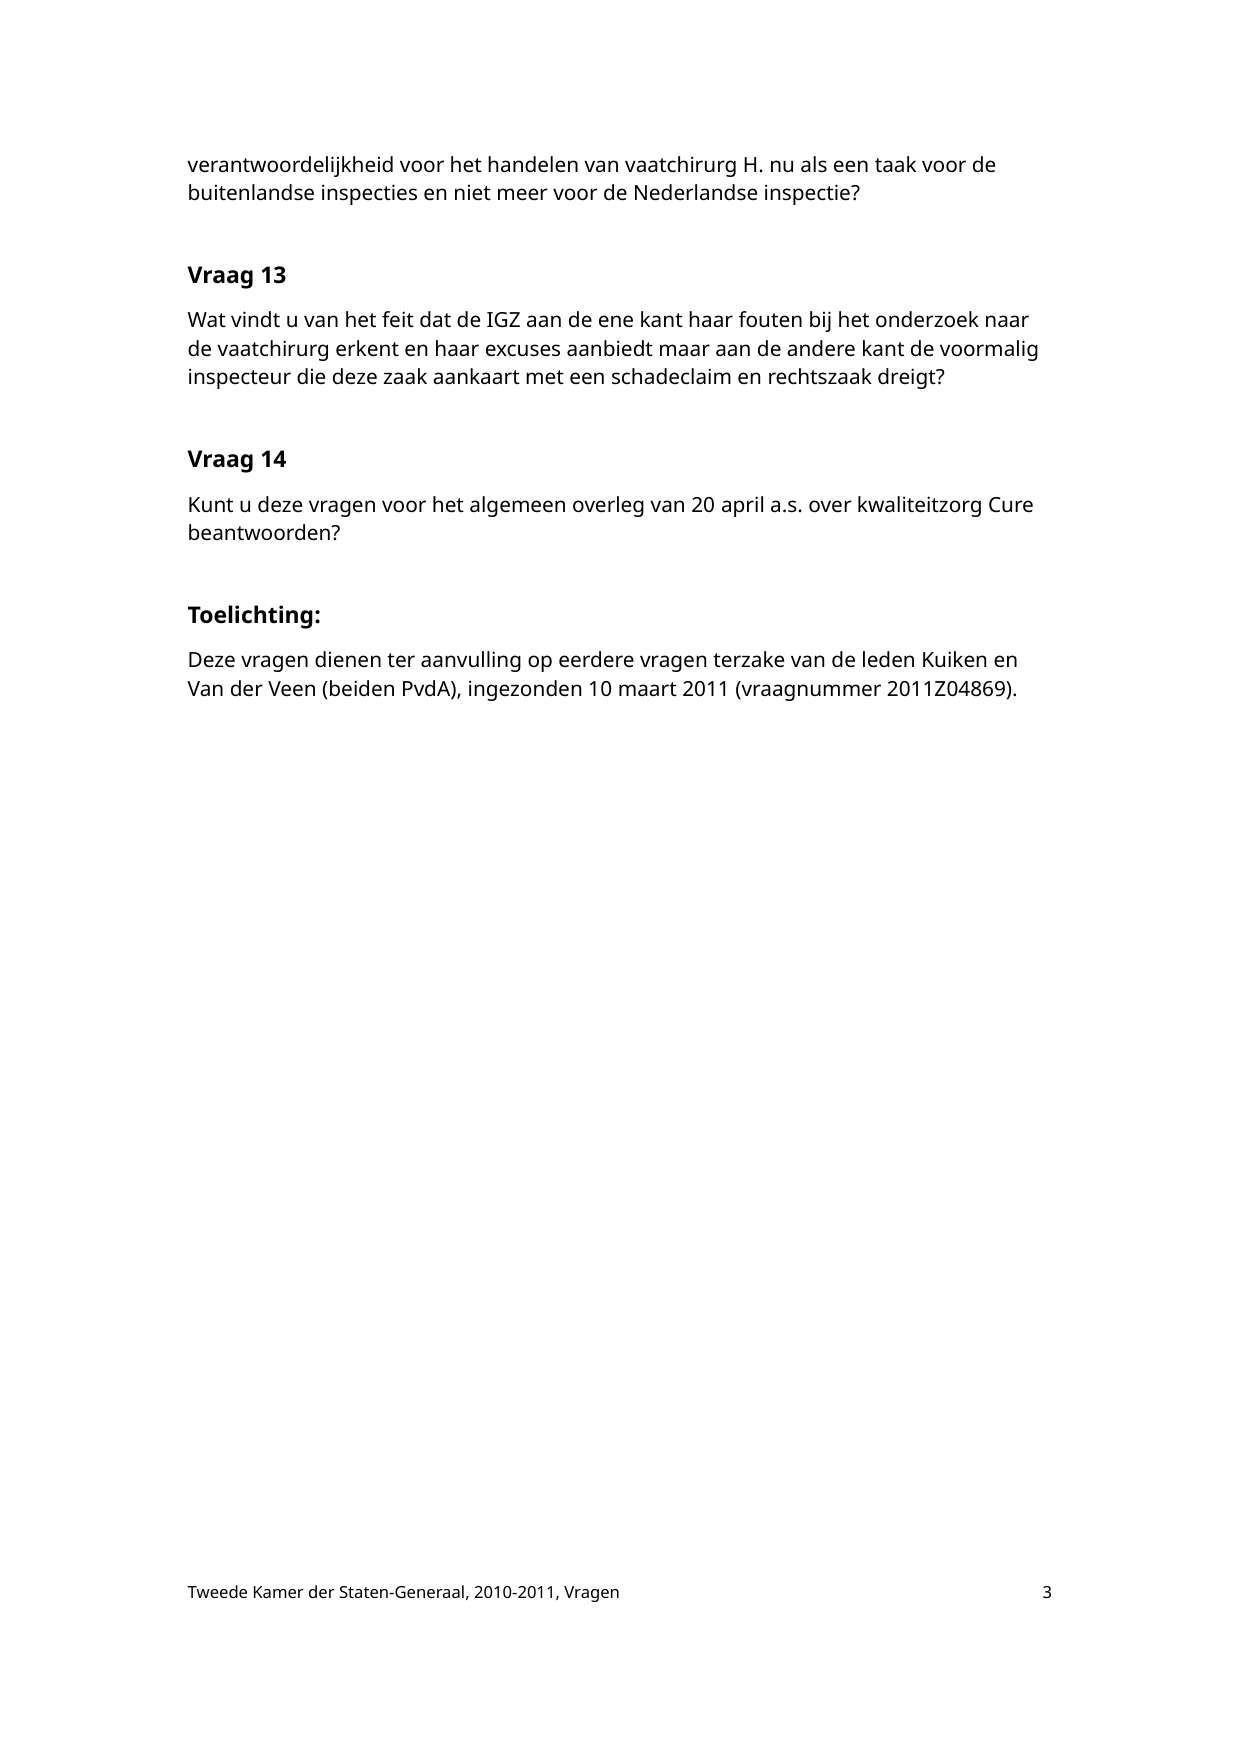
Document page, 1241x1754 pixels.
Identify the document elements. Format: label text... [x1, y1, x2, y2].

subtitle Vraag 14 [187, 443, 1053, 475]
text Kunt u deze vragen voor het algemeen overleg van 20 april a.s. over kwaliteitzorg Cure beantwoorden? [187, 490, 1053, 547]
subtitle Vraag 13 [187, 259, 1053, 291]
text Deze vragen dienen ter aanvulling op eerdere vragen terzake van de leden Kuiken en Van der Veen (beiden PvdA), ingezonden 10 maart 2011 (vraagnummer 2011Z04869). [187, 645, 1053, 702]
subtitle Toelichting: [187, 599, 1053, 630]
text verantwoordelijkheid voor het handelen van vaatchirurg H. nu als een taak voor de buitenlandse inspecties en niet meer voor de Nederlandse inspectie? [187, 150, 1053, 207]
text Wat vindt u van het feit dat de IGZ aan de ene kant haar fouten bij het onderzoek naar de vaatchirurg erkent en haar excuses aanbiedt maar aan de andere kant de voormalig inspecteur die deze zaak aankaart met een schadeclaim en rechtszaak dreigt? [187, 306, 1053, 391]
